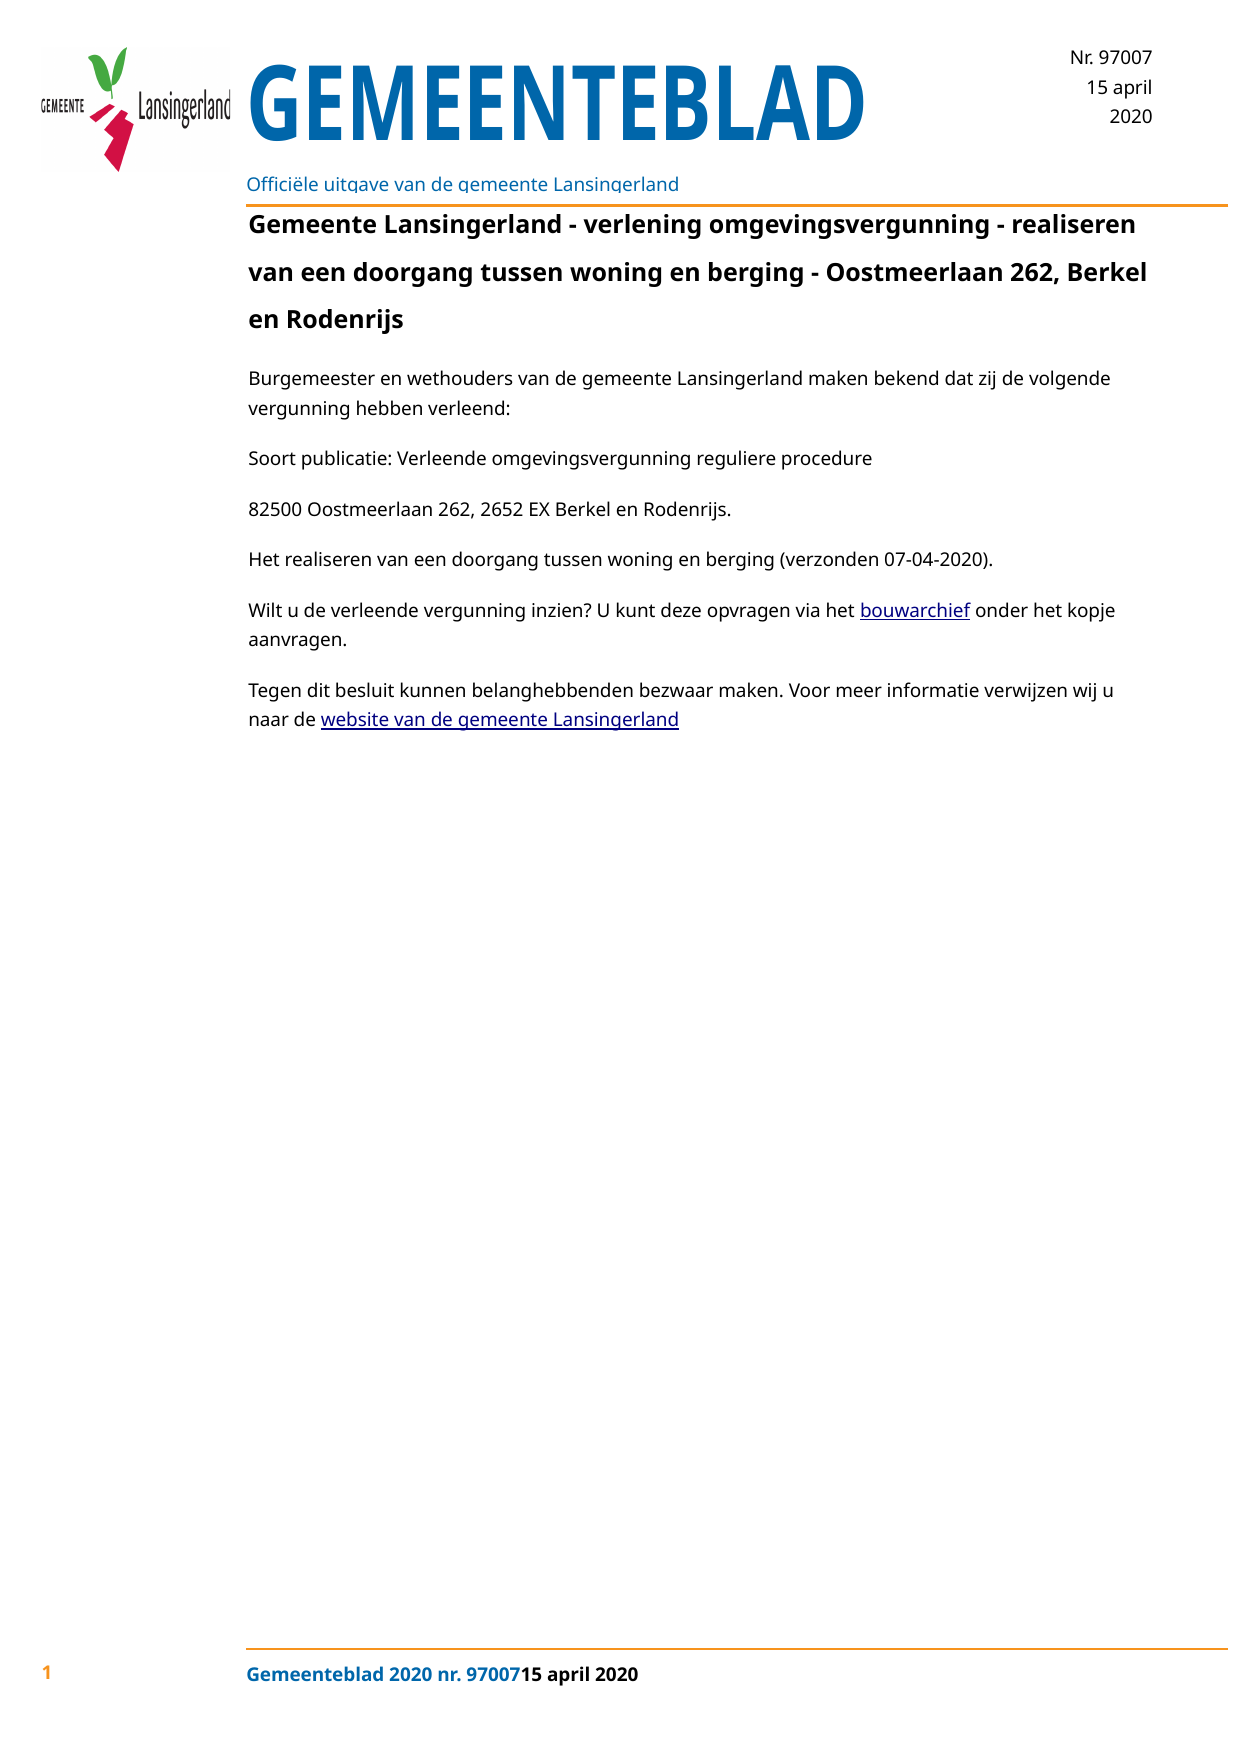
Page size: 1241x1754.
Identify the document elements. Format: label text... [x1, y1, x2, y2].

picture [41, 47, 231, 172]
text Gemeente Lansingerland - verlening omgevingsvergunning - realiseren van een doorgang tussen woning en berging - Oostmeerlaan 262, Berkel en Rodenrijs [248, 207, 1152, 336]
text Soort publicatie: Verleende omgevingsvergunning reguliere procedure [248, 446, 1152, 471]
text Het realiseren van een doorgang tussen woning en berging (verzonden 07-04-2020). [248, 546, 1152, 572]
text Wilt u de verleende vergunning inzien? U kunt deze opvragen via het bouwarchief onder het kopje aanvragen. [248, 597, 1152, 652]
text Tegen dit besluit kunnen belanghebbenden bezwaar maken. Voor meer informatie verwijzen wij u naar de website van de gemeente Lansingerland [248, 677, 1152, 732]
text Burgemeester en wethouders van de gemeente Lansingerland maken bekend dat zij de volgende vergunning hebben verleend: [248, 366, 1152, 421]
text 82500 Oostmeerlaan 262, 2652 EX Berkel en Rodenrijs. [248, 496, 1152, 522]
